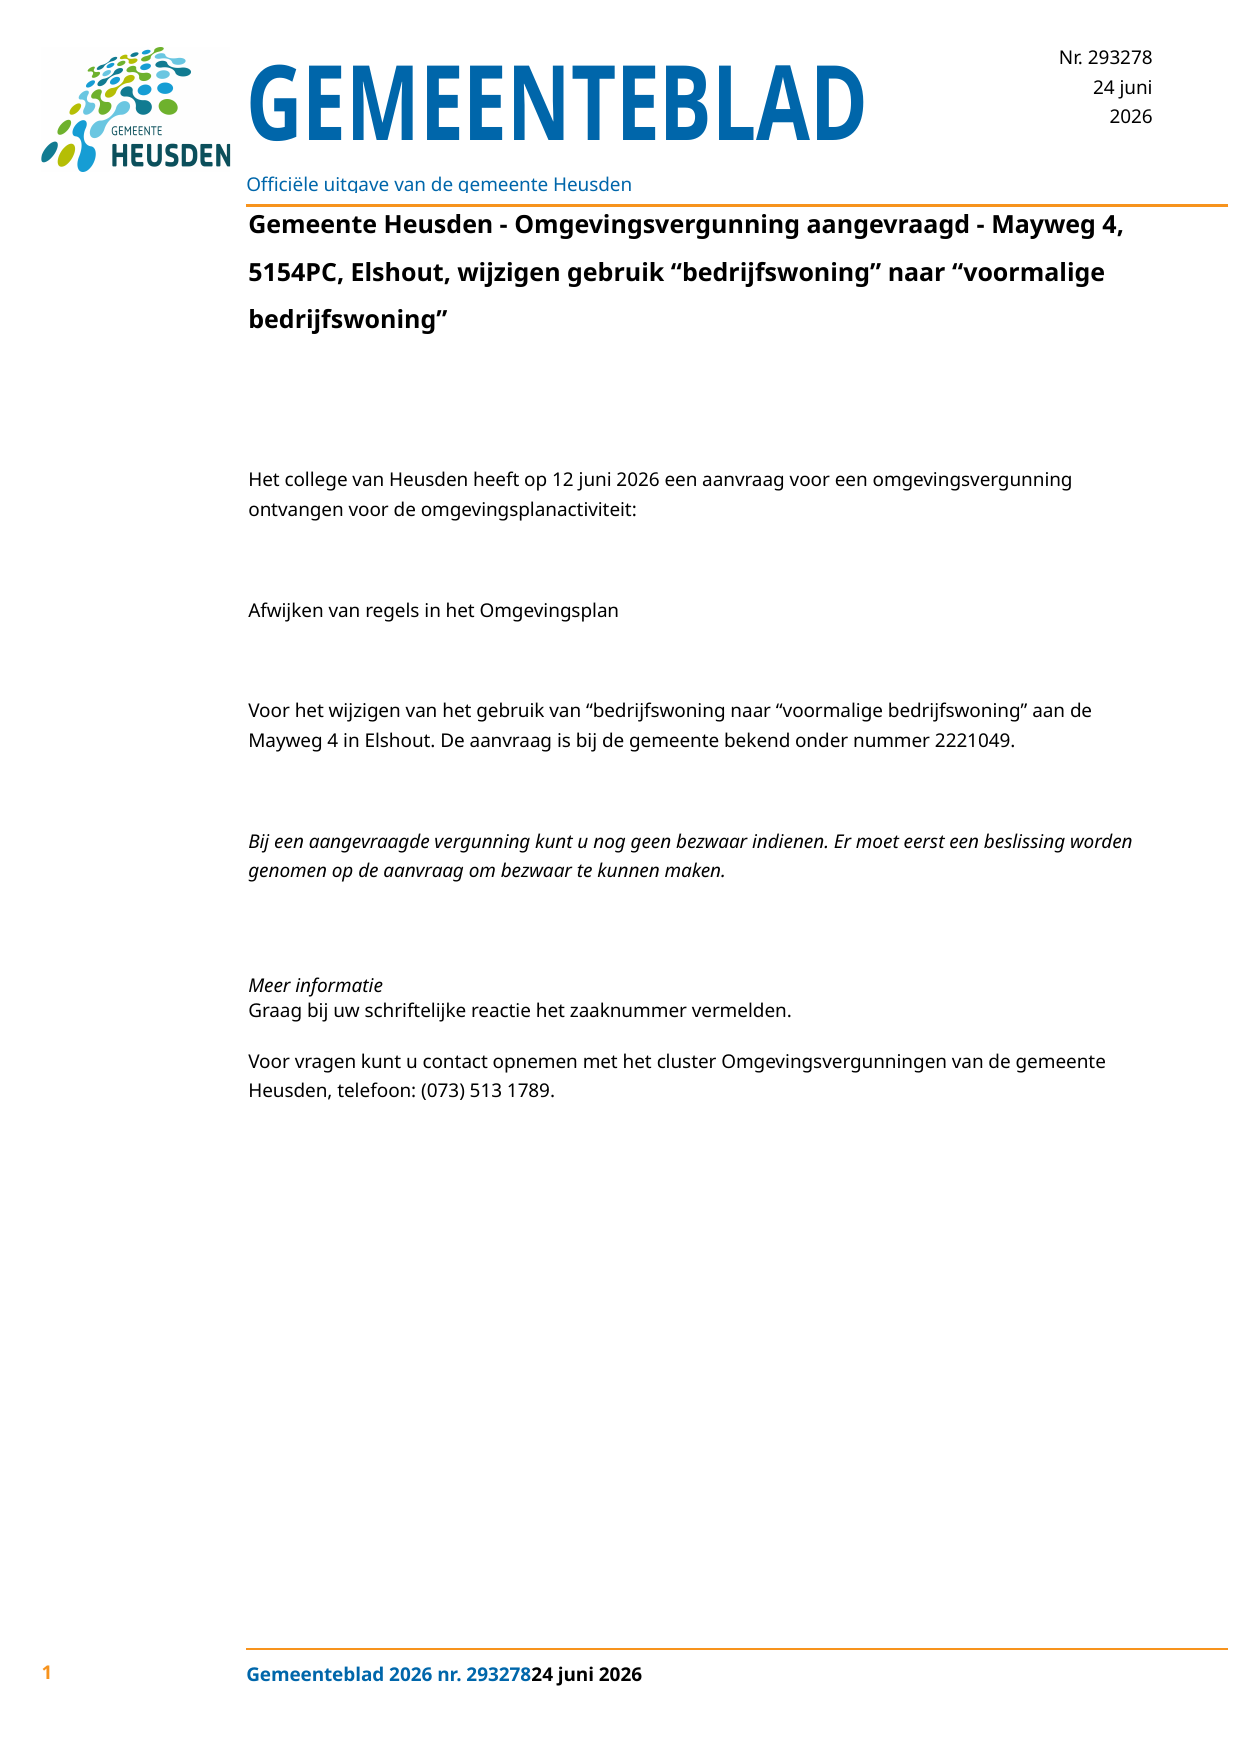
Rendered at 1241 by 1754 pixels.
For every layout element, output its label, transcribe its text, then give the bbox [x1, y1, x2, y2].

text Bij een aangevraagde vergunning kunt u nog geen bezwaar indienen. Er moet eerst een beslissing worden genomen op de aanvraag om bezwaar te kunnen maken. [248, 828, 1152, 883]
text Voor vragen kunt u contact opnemen met het cluster Omgevingsvergunningen van de gemeente Heusden, telefoon: (073) 513 1789. [248, 1048, 1152, 1103]
text Afwijken van regels in het Omgevingsplan [248, 597, 1152, 622]
text Voor het wijzigen van het gebruik van “bedrijfswoning naar “voormalige bedrijfswoning” aan de Mayweg 4 in Elshout. De aanvraag is bij de gemeente bekend onder nummer 2221049. [248, 698, 1152, 753]
picture [41, 47, 231, 172]
text Meer informatie [248, 972, 1152, 998]
text Graag bij uw schriftelijke reactie het zaaknummer vermelden. [248, 998, 1152, 1023]
text Gemeente Heusden - Omgevingsvergunning aangevraagd - Mayweg 4, 5154PC, Elshout, wijzigen gebruik “bedrijfswoning” naar “voormalige bedrijfswoning” [248, 207, 1152, 336]
text Het college van Heusden heeft op 12 juni 2026 een aanvraag voor een omgevingsvergunning ontvangen voor de omgevingsplanactiviteit: [248, 466, 1152, 522]
